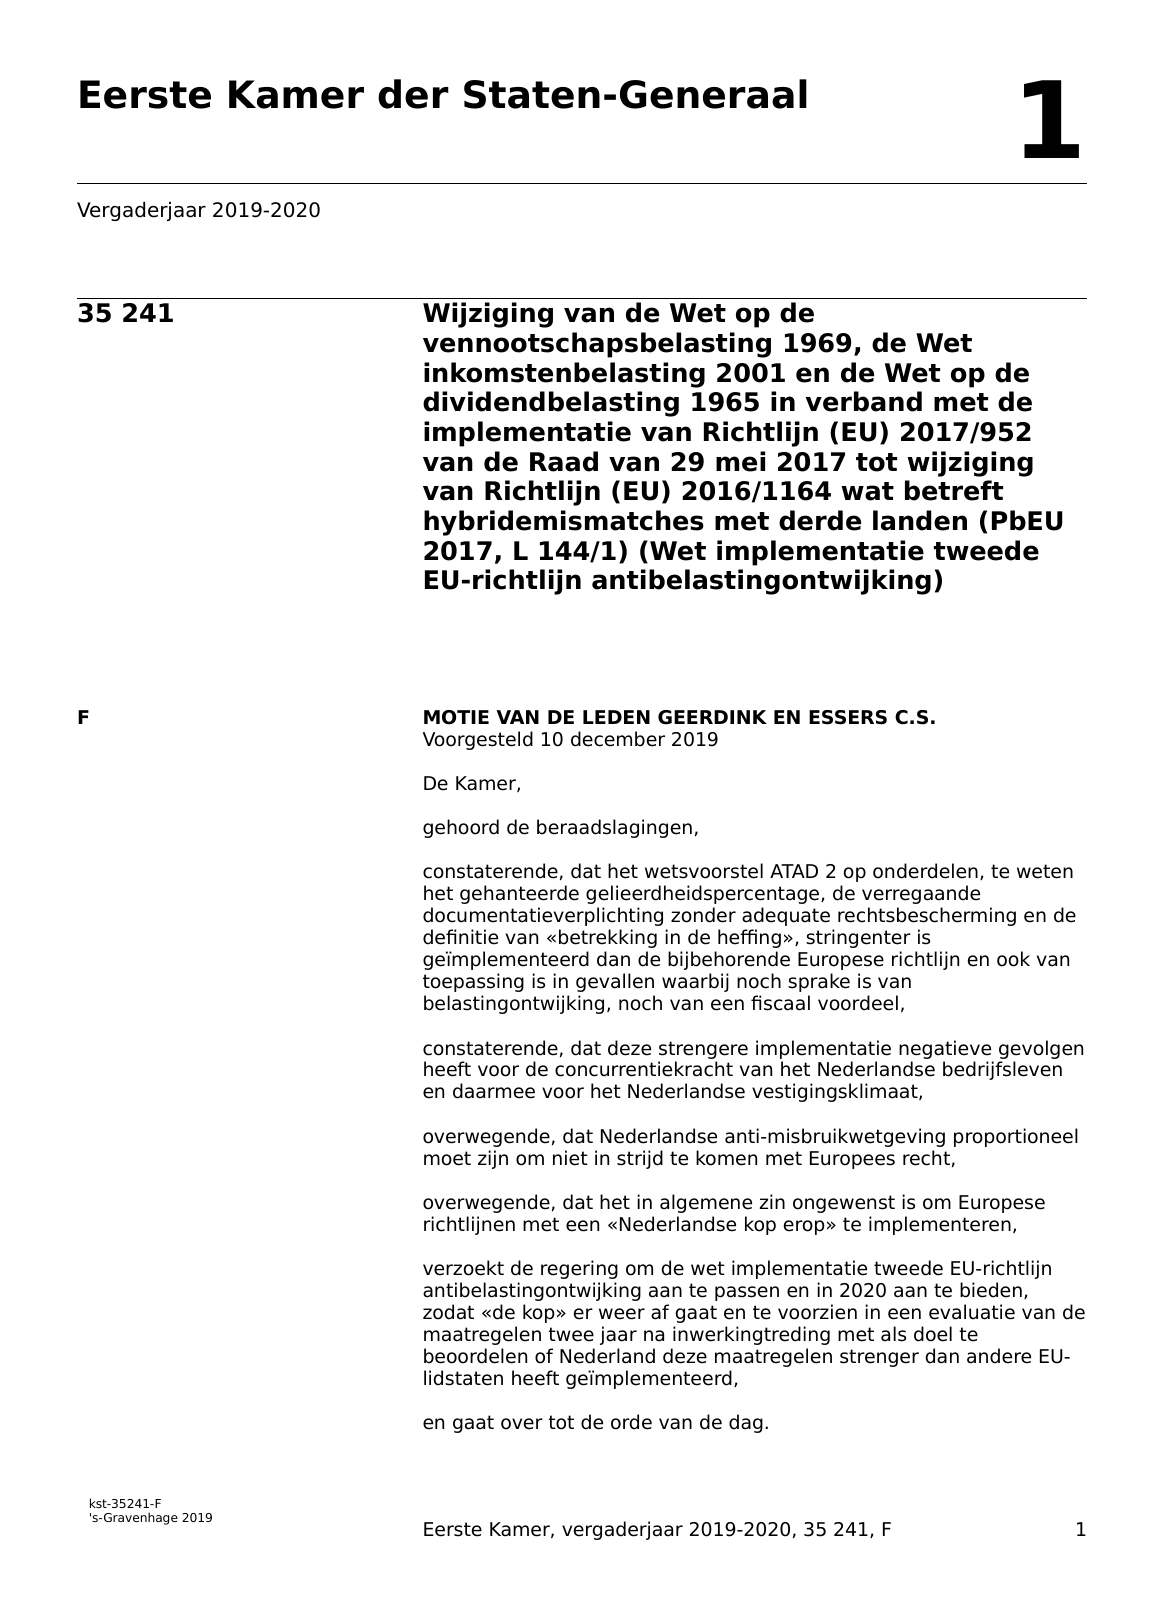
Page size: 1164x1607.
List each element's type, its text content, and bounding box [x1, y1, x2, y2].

text kst-35241-F [88, 1497, 323, 1511]
text De Kamer, [422, 773, 1087, 795]
table_header Eerste Kamer der Staten-Generaal [77, 59, 886, 183]
text overwegende, dat Nederlandse anti-misbruikwetgeving proportioneel moet zijn om niet in strijd te komen met Europees recht, [422, 1126, 1087, 1169]
text overwegende, dat het in algemene zin ongewenst is om Europese richtlijnen met een «Nederlandse kop erop» te implementeren, [422, 1192, 1087, 1236]
table_header 1 [886, 59, 1087, 183]
text Voorgesteld 10 december 2019 [422, 729, 1087, 751]
subtitle 35 241 Wijziging van de Wet op de vennootschapsbelasting 1969, de Wet inkomstenbelasting 2001 en de Wet op de dividendbelasting 1965 in verband met de implementatie van Richtlijn (EU) 2017/952 van de Raad van 29 mei 2017 tot wijziging van Richtlijn (EU) 2016/1164 wat betreft hybridemismatches met derde landen (PbEU 2017, L 144/1) (Wet implementatie tweede EU-richtlijn antibelastingontwijking) [77, 299, 1087, 596]
subtitle F MOTIE VAN DE LEDEN GEERDINK EN ESSERS C.S. [77, 707, 1087, 729]
text 's-Gravenhage 2019 [88, 1511, 323, 1525]
text verzoekt de regering om de wet implementatie tweede EU-richtlijn antibelastingontwijking aan te passen en in 2020 aan te bieden, zodat «de kop» er weer af gaat en te voorzien in een evaluatie van de maatregelen twee jaar na inwerkingtreding met als doel te beoordelen of Nederland deze maatregelen strenger dan andere EU-lidstaten heeft geïmplementeerd, [422, 1258, 1087, 1390]
text constaterende, dat deze strengere implementatie negatieve gevolgen heeft voor de concurrentiekracht van het Nederlandse bedrijfsleven en daarmee voor het Nederlandse vestigingsklimaat, [422, 1037, 1087, 1103]
table_cell Vergaderjaar 2019-2020 [77, 184, 1087, 298]
text constaterende, dat het wetsvoorstel ATAD 2 op onderdelen, te weten het gehanteerde gelieerdheidspercentage, de verregaande documentatieverplichting zonder adequate rechtsbescherming en de definitie van «betrekking in de heffing», stringenter is geïmplementeerd dan de bijbehorende Europese richtlijn en ook van toepassing is in gevallen waarbij noch sprake is van belastingontwijking, noch van een fiscaal voordeel, [422, 861, 1087, 1015]
text en gaat over tot de orde van de dag. [422, 1412, 1087, 1434]
text gehoord de beraadslagingen, [422, 817, 1087, 839]
